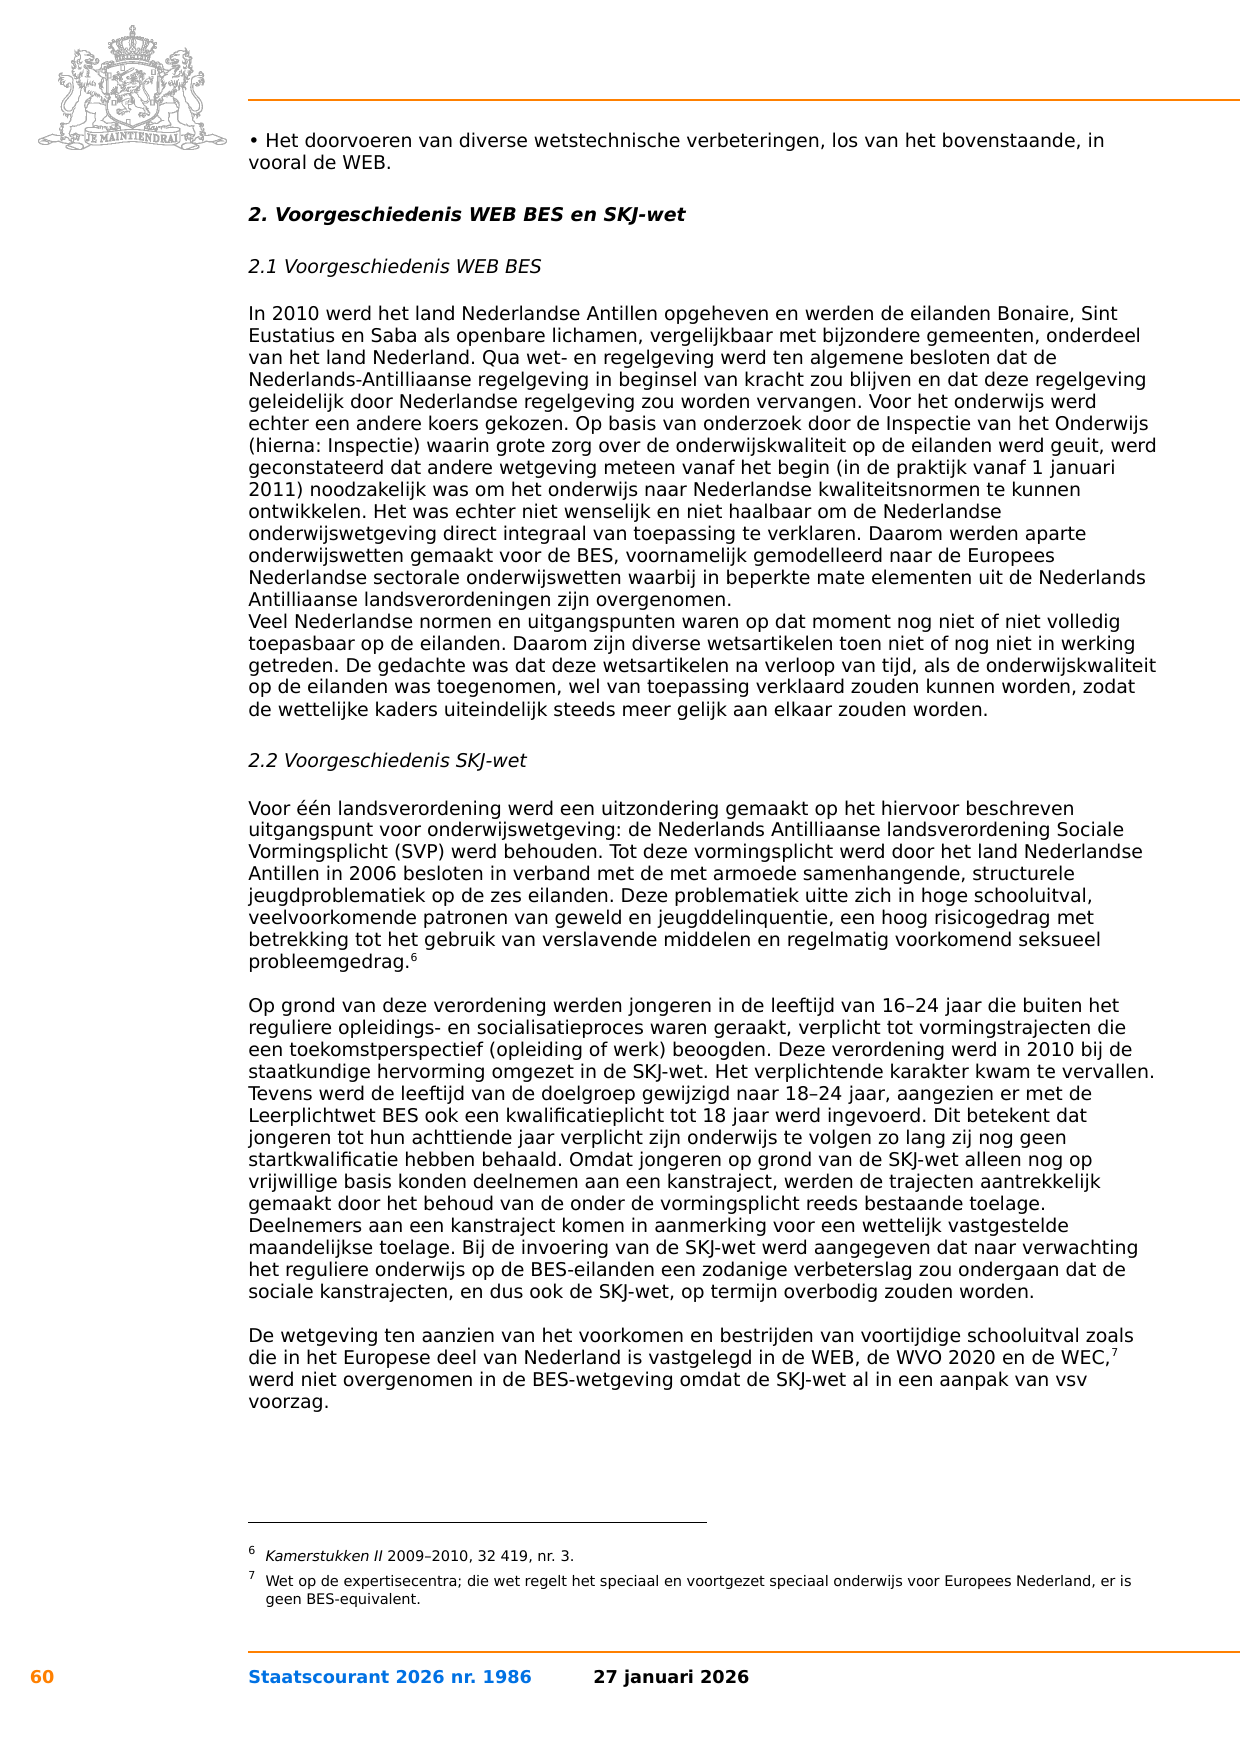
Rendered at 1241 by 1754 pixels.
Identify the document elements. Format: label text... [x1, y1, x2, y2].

subtitle 2. Voorgeschiedenis WEB BES en SKJ-wet [248, 204, 1163, 226]
text Voor één landsverordening werd een uitzondering gemaakt op het hiervoor beschreven uitgangspunt voor onderwijswetgeving: de Nederlands Antilliaanse landsverordening Sociale Vormingsplicht (SVP) werd behouden. Tot deze vormingsplicht werd door het land Nederlandse Antillen in 2006 besloten in verband met de met armoede samenhangende, structurele jeugdproblematiek op de zes eilanden. Deze problematiek uitte zich in hoge schooluitval, veelvoorkomende patronen van geweld en jeugddelinquentie, een hoog risicogedrag met betrekking tot het gebruik van verslavende middelen en regelmatig voorkomend seksueel probleemgedrag. [248, 797, 1163, 973]
picture [38, 25, 227, 150]
text • Het doorvoeren van diverse wetstechnische verbeteringen, los van het bovenstaande, in vooral de WEB. [248, 130, 1163, 174]
subtitle 2.1 Voorgeschiedenis WEB BES [248, 256, 1163, 278]
text Veel Nederlandse normen en uitgangspunten waren op dat moment nog niet of niet volledig toepasbaar op de eilanden. Daarom zijn diverse wetsartikelen toen niet of nog niet in werking getreden. De gedachte was dat deze wetsartikelen na verloop van tijd, als de onderwijskwaliteit op de eilanden was toegenomen, wel van toepassing verklaard zouden kunnen worden, zodat de wettelijke kaders uiteindelijk steeds meer gelijk aan elkaar zouden worden. [248, 611, 1163, 720]
text In 2010 werd het land Nederlandse Antillen opgeheven en werden de eilanden Bonaire, Sint Eustatius en Saba als openbare lichamen, vergelijkbaar met bijzondere gemeenten, onderdeel van het land Nederland. Qua wet- en regelgeving werd ten algemene besloten dat de Nederlands-Antilliaanse regelgeving in beginsel van kracht zou blijven en dat deze regelgeving geleidelijk door Nederlandse regelgeving zou worden vervangen. Voor het onderwijs werd echter een andere koers gekozen. Op basis van onderzoek door de Inspectie van het Onderwijs (hierna: Inspectie) waarin grote zorg over de onderwijskwaliteit op de eilanden werd geuit, werd geconstateerd dat andere wetgeving meteen vanaf het begin (in de praktijk vanaf 1 januari 2011) noodzakelijk was om het onderwijs naar Nederlandse kwaliteitsnormen te kunnen ontwikkelen. Het was echter niet wenselijk en niet haalbaar om de Nederlandse onderwijswetgeving direct integraal van toepassing te verklaren. Daarom werden aparte onderwijswetten gemaakt voor de BES, voornamelijk gemodelleerd naar de Europees Nederlandse sectorale onderwijswetten waarbij in beperkte mate elementen uit de Nederlands Antilliaanse landsverordeningen zijn overgenomen. [248, 303, 1163, 611]
text Op grond van deze verordening werden jongeren in de leeftijd van 16–24 jaar die buiten het reguliere opleidings- en socialisatieproces waren geraakt, verplicht tot vormingstrajecten die een toekomstperspectief (opleiding of werk) beoogden. Deze verordening werd in 2010 bij de staatkundige hervorming omgezet in de SKJ-wet. Het verplichtende karakter kwam te vervallen. Tevens werd de leeftijd van de doelgroep gewijzigd naar 18–24 jaar, aangezien er met de Leerplichtwet BES ook een kwalificatieplicht tot 18 jaar werd ingevoerd. Dit betekent dat jongeren tot hun achttiende jaar verplicht zijn onderwijs te volgen zo lang zij nog geen startkwalificatie hebben behaald. Omdat jongeren op grond van de SKJ-wet alleen nog op vrijwillige basis konden deelnemen aan een kanstraject, werden de trajecten aantrekkelijk gemaakt door het behoud van de onder de vormingsplicht reeds bestaande toelage. Deelnemers aan een kanstraject komen in aanmerking voor een wettelijk vastgestelde maandelijkse toelage. Bij de invoering van de SKJ-wet werd aangegeven dat naar verwachting het reguliere onderwijs op de BES-eilanden een zodanige verbeterslag zou ondergaan dat de sociale kanstrajecten, en dus ook de SKJ-wet, op termijn overbodig zouden worden. [248, 995, 1163, 1303]
text De wetgeving ten aanzien van het voorkomen en bestrijden van voortijdige schooluitval zoals die in het Europese deel van Nederland is vastgelegd in de WEB, de WVO 2020 en de WEC, werd niet overgenomen in de BES-wetgeving omdat de SKJ-wet al in een aanpak van vsv voorzag. [248, 1325, 1163, 1413]
text Kamerstukken II 2009–2010, 32 419, nr. 3. [248, 1544, 1163, 1566]
subtitle 2.2 Voorgeschiedenis SKJ-wet [248, 750, 1163, 772]
text Wet op de expertisecentra; die wet regelt het speciaal en voortgezet speciaal onderwijs voor Europees Nederland, er is geen BES-equivalent. [248, 1569, 1163, 1608]
